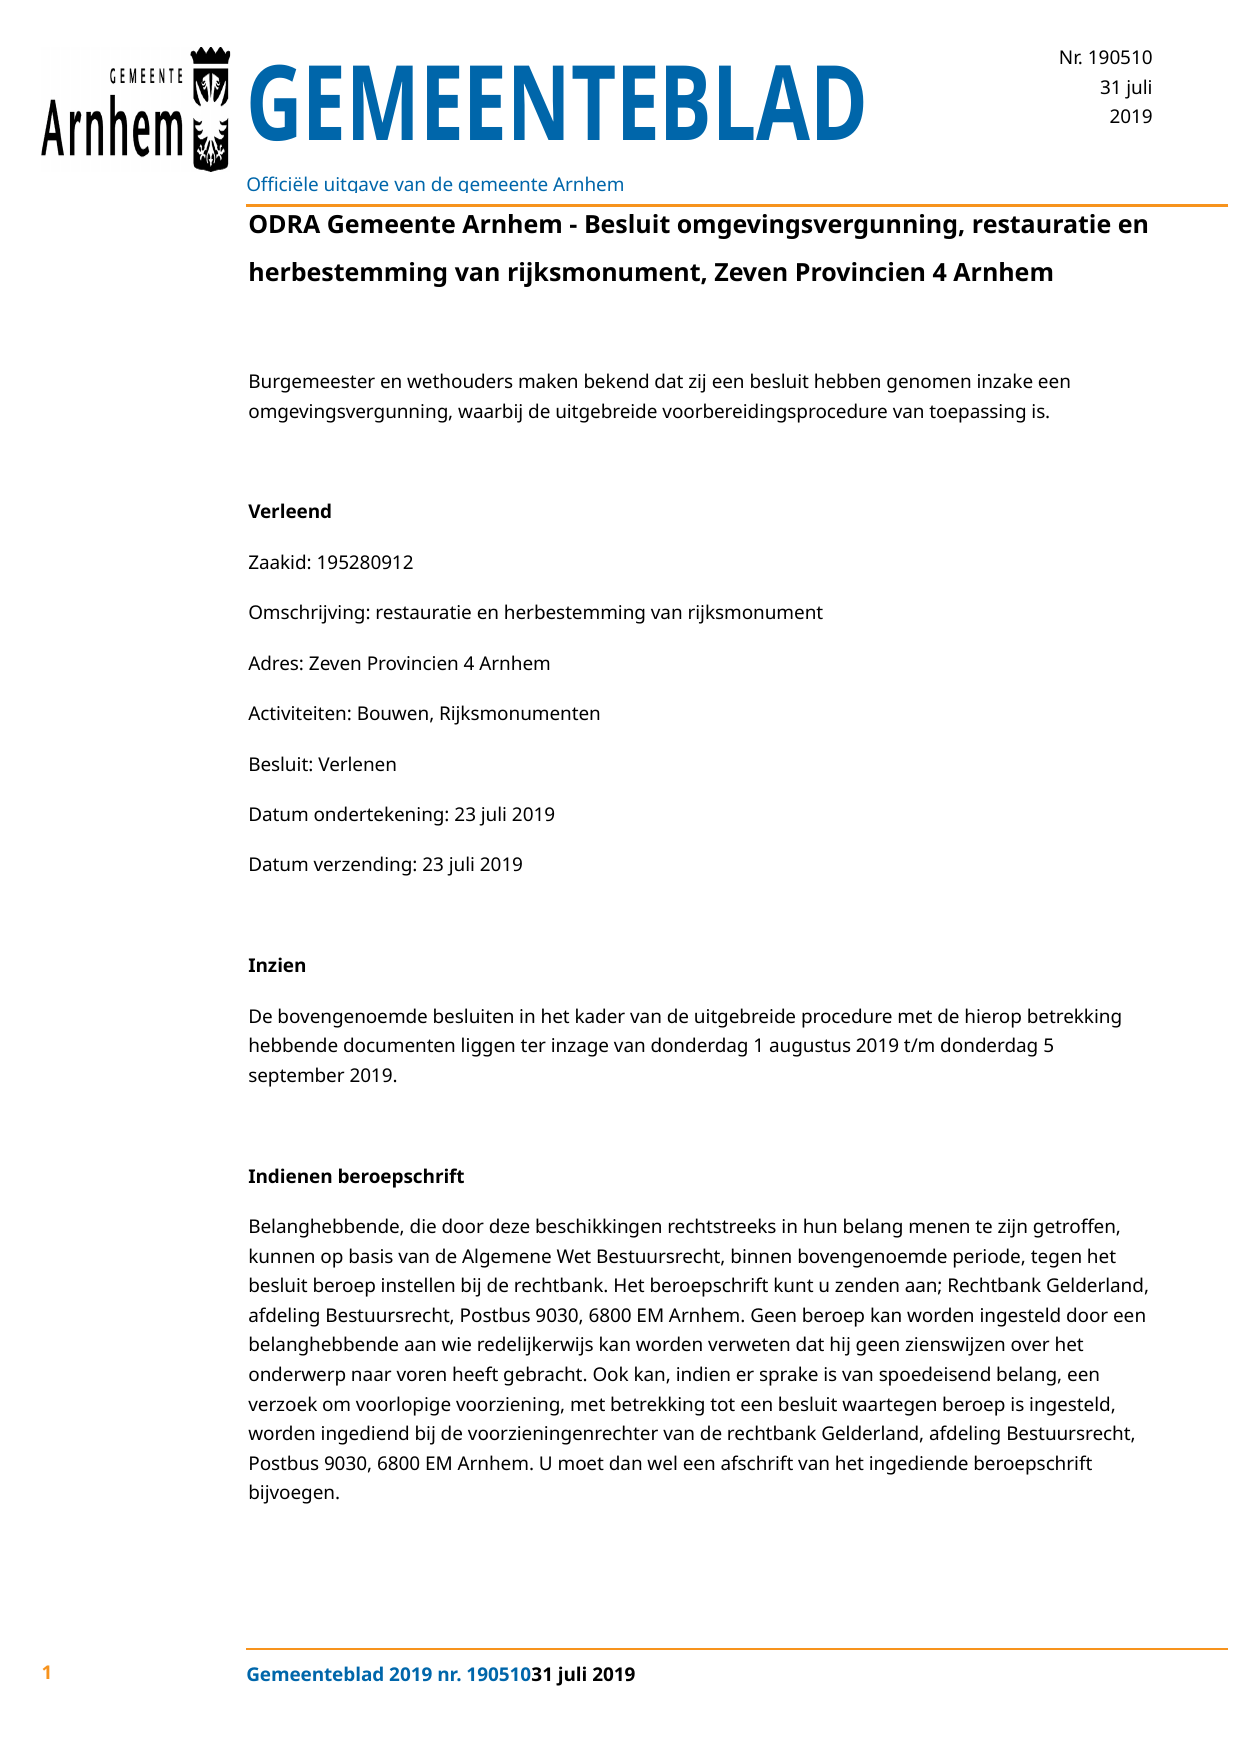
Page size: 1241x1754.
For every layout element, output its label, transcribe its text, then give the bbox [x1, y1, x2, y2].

text Inzien [248, 952, 1152, 978]
text Activiteiten: Bouwen, Rijksmonumenten [248, 700, 1152, 726]
text Burgemeester en wethouders maken bekend dat zij een besluit hebben genomen inzake een omgevingsvergunning, waarbij de uitgebreide voorbereidingsprocedure van toepassing is. [248, 368, 1152, 424]
text Indienen beroepschrift [248, 1163, 1152, 1189]
picture [41, 47, 231, 172]
text Datum verzending: 23 juli 2019 [248, 852, 1152, 877]
text Omschrijving: restauratie en herbestemming van rijksmonument [248, 599, 1152, 625]
text ODRA Gemeente Arnhem - Besluit omgevingsvergunning, restauratie en herbestemming van rijksmonument, Zeven Provincien 4 Arnhem [248, 207, 1152, 288]
text Adres: Zeven Provincien 4 Arnhem [248, 650, 1152, 676]
text De bovengenoemde besluiten in het kader van de uitgebreide procedure met de hierop betrekking hebbende documenten liggen ter inzage van donderdag 1 augustus 2019 t/m donderdag 5 september 2019. [248, 1003, 1152, 1088]
text Besluit: Verlenen [248, 751, 1152, 777]
text Belanghebbende, die door deze beschikkingen rechtstreeks in hun belang menen te zijn getroffen, kunnen op basis van de Algemene Wet Bestuursrecht, binnen bovengenoemde periode, tegen het besluit beroep instellen bij de rechtbank. Het beroepschrift kunt u zenden aan; Rechtbank Gelderland, afdeling Bestuursrecht, Postbus 9030, 6800 EM Arnhem. Geen beroep kan worden ingesteld door een belanghebbende aan wie redelijkerwijs kan worden verweten dat hij geen zienswijzen over het onderwerp naar voren heeft gebracht. Ook kan, indien er sprake is van spoedeisend belang, een verzoek om voorlopige voorziening, met betrekking tot een besluit waartegen beroep is ingesteld, worden ingediend bij de voorzieningenrechter van de rechtbank Gelderland, afdeling Bestuursrecht, Postbus 9030, 6800 EM Arnhem. U moet dan wel een afschrift van het ingediende beroepschrift bijvoegen. [248, 1213, 1152, 1505]
text Datum ondertekening: 23 juli 2019 [248, 801, 1152, 827]
text Zaakid: 195280912 [248, 549, 1152, 575]
text Verleend [248, 499, 1152, 524]
